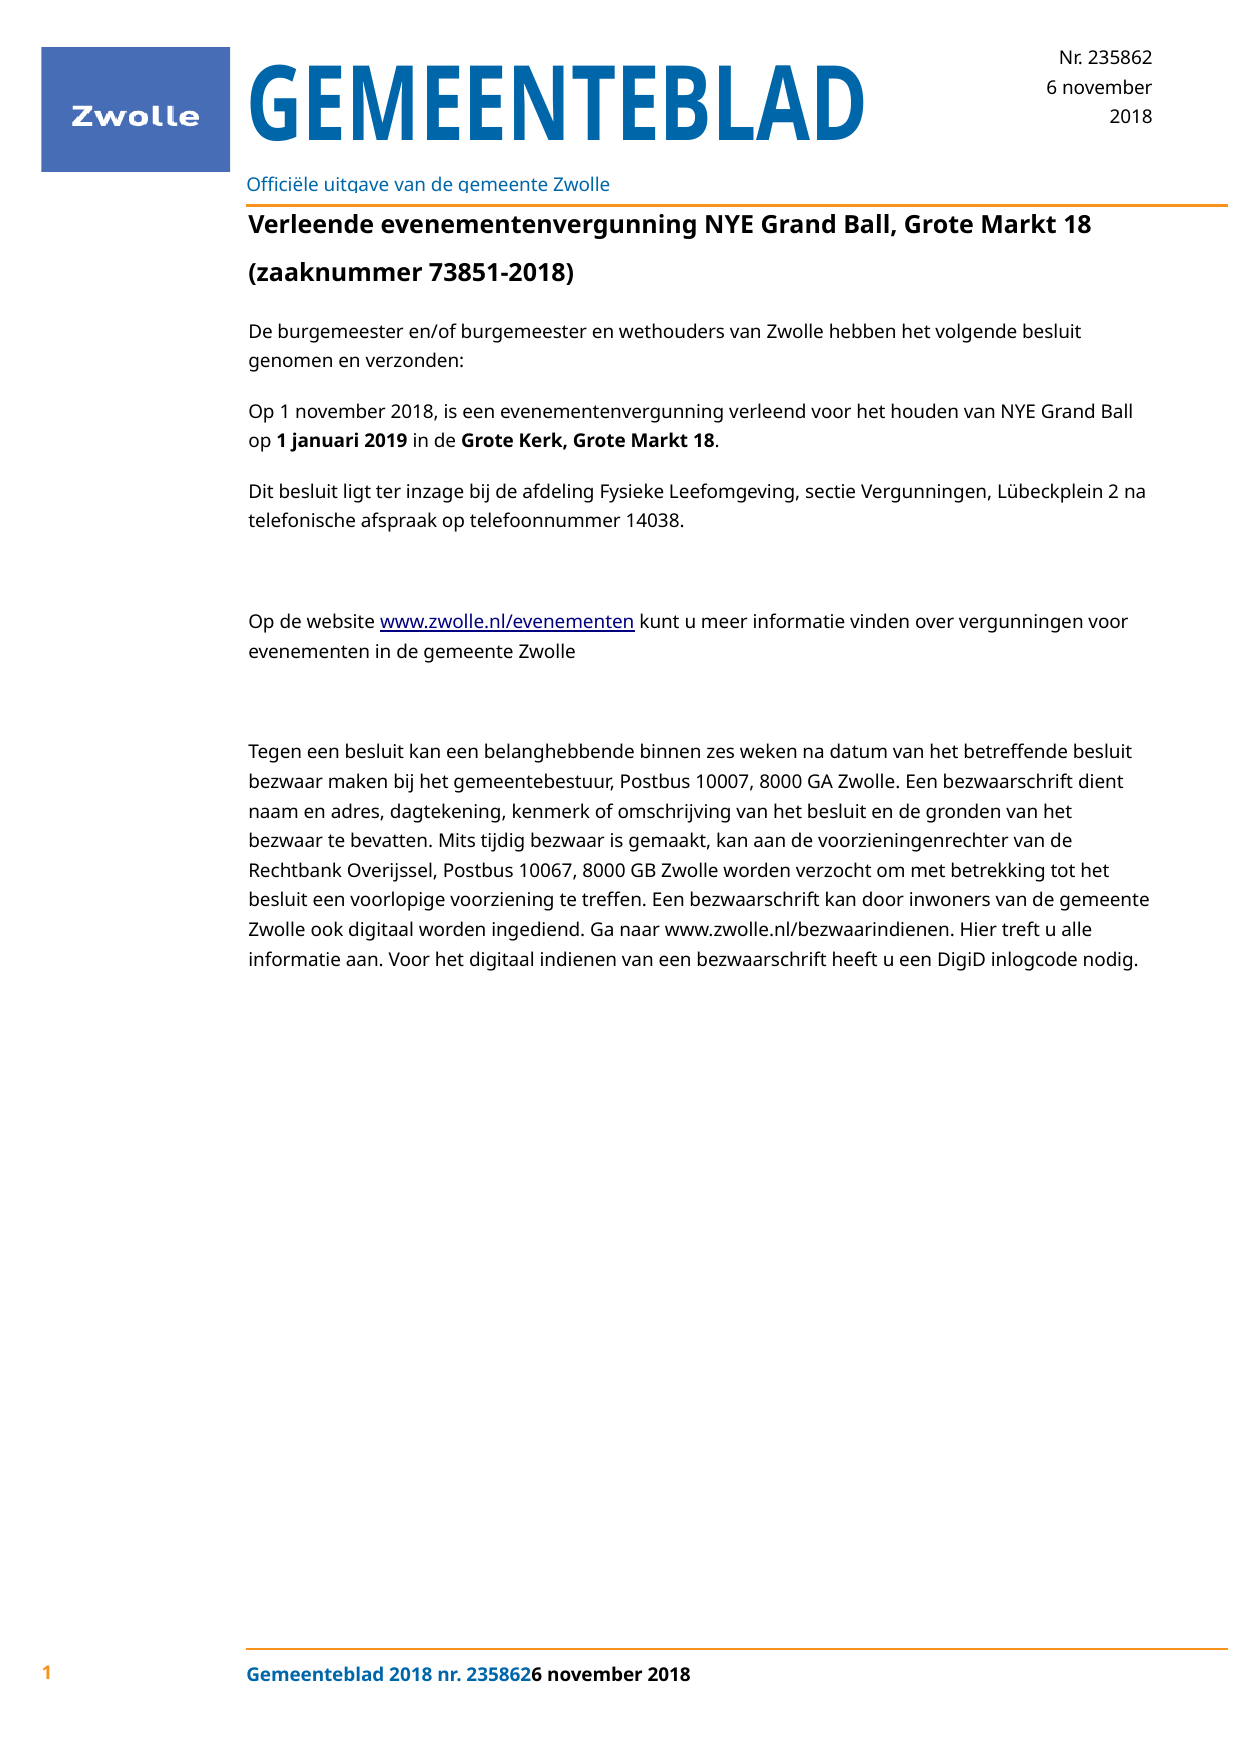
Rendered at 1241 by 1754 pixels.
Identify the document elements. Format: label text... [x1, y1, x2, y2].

text Dit besluit ligt ter inzage bij de afdeling Fysieke Leefomgeving, sectie Vergunningen, Lübeckplein 2 na telefonische afspraak op telefoonnummer 14038. [248, 478, 1152, 533]
picture [41, 47, 231, 172]
text De burgemeester en/of burgemeester en wethouders van Zwolle hebben het volgende besluit genomen en verzonden: [248, 318, 1152, 373]
text Tegen een besluit kan een belanghebbende binnen zes weken na datum van het betreffende besluit bezwaar maken bij het gemeentebestuur, Postbus 10007, 8000 GA Zwolle. Een bezwaarschrift dient naam en adres, dagtekening, kenmerk of omschrijving van het besluit en de gronden van het bezwaar te bevatten. Mits tijdig bezwaar is gemaakt, kan aan de voorzieningenrechter van de Rechtbank Overijssel, Postbus 10067, 8000 GB Zwolle worden verzocht om met betrekking tot het besluit een voorlopige voorziening te treffen. Een bezwaarschrift kan door inwoners van de gemeente Zwolle ook digitaal worden ingediend. Ga naar www.zwolle.nl/bezwaarindienen. Hier treft u alle informatie aan. Voor het digitaal indienen van een bezwaarschrift heeft u een DigiD inlogcode nodig. [248, 739, 1152, 972]
text Op 1 november 2018, is een evenementenvergunning verleend voor het houden van NYE Grand Ball op 1 januari 2019 in de Grote Kerk, Grote Markt 18. [248, 398, 1152, 453]
text Op de website www.zwolle.nl/evenementen kunt u meer informatie vinden over vergunningen voor evenementen in de gemeente Zwolle [248, 608, 1152, 664]
text Verleende evenementenvergunning NYE Grand Ball, Grote Markt 18 (zaaknummer 73851-2018) [248, 207, 1152, 288]
